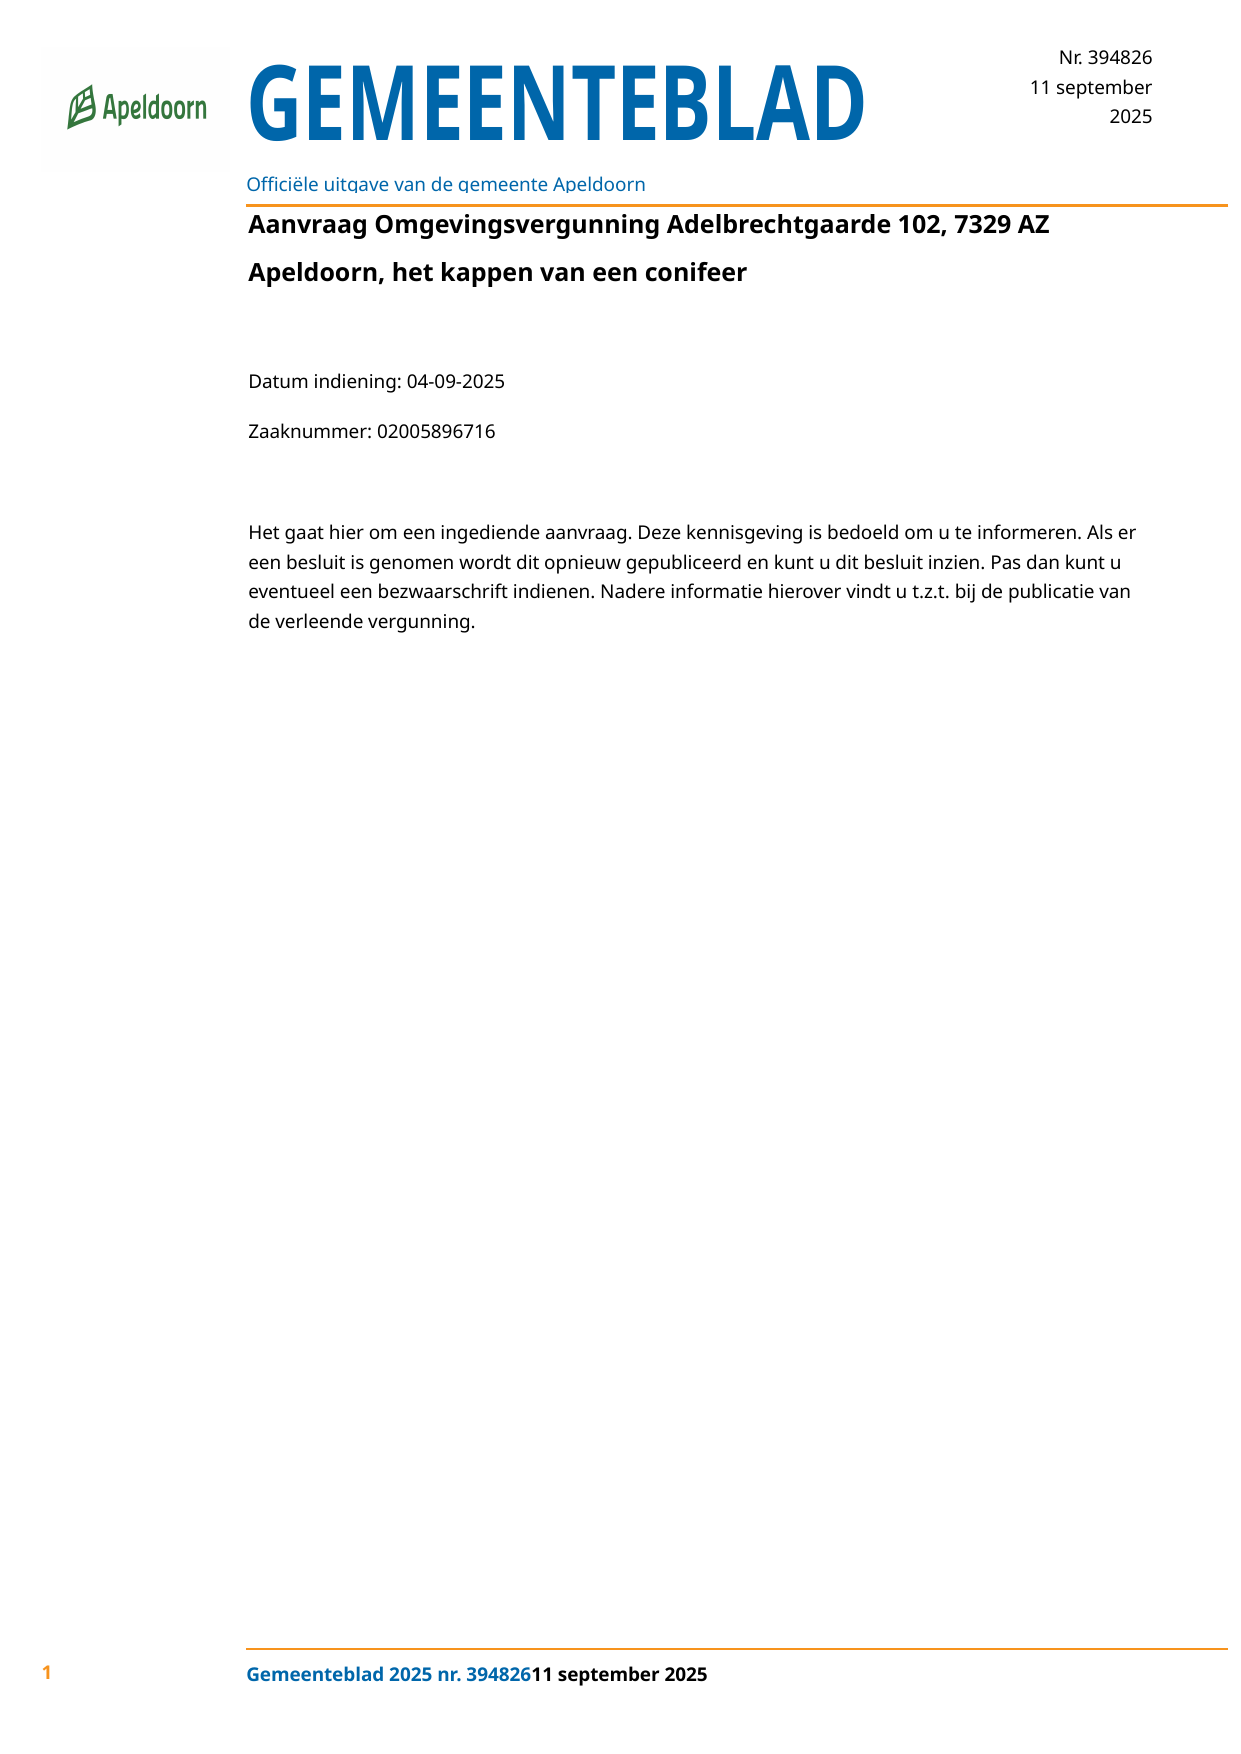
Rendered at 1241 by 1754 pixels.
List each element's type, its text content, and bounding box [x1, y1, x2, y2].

picture [41, 47, 231, 172]
text Aanvraag Omgevingsvergunning Adelbrechtgaarde 102, 7329 AZ Apeldoorn, het kappen van een conifeer [248, 207, 1152, 288]
text Datum indiening: 04-09-2025 [248, 368, 1152, 394]
text Zaaknummer: 02005896716 [248, 419, 1152, 444]
text Het gaat hier om een ingediende aanvraag. Deze kennisgeving is bedoeld om u te informeren. Als er een besluit is genomen wordt dit opnieuw gepubliceerd en kunt u dit besluit inzien. Pas dan kunt u eventueel een bezwaarschrift indienen. Nadere informatie hierover vindt u t.z.t. bij de publicatie van de verleende vergunning. [248, 519, 1152, 634]
